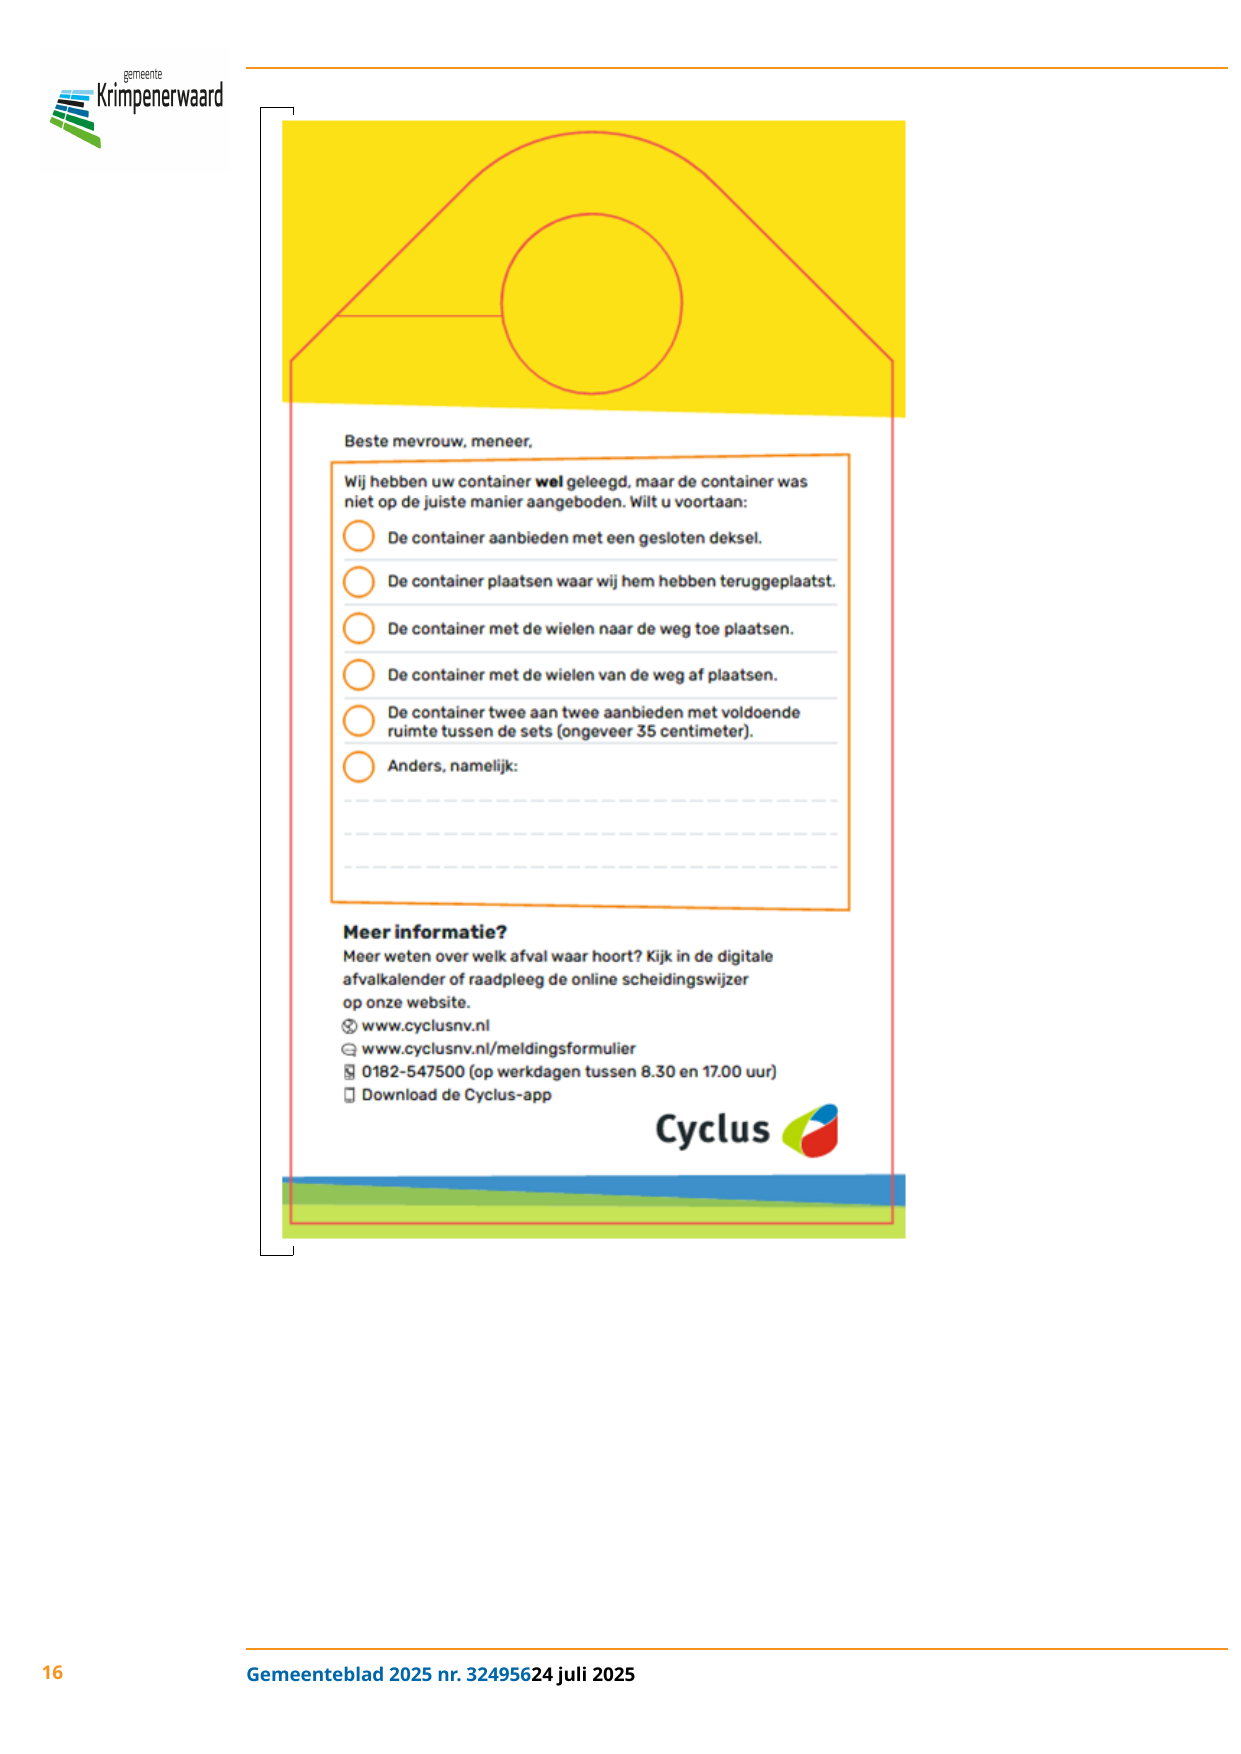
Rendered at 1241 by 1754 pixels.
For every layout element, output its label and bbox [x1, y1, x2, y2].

picture [268, 115, 913, 1246]
picture [41, 47, 231, 172]
